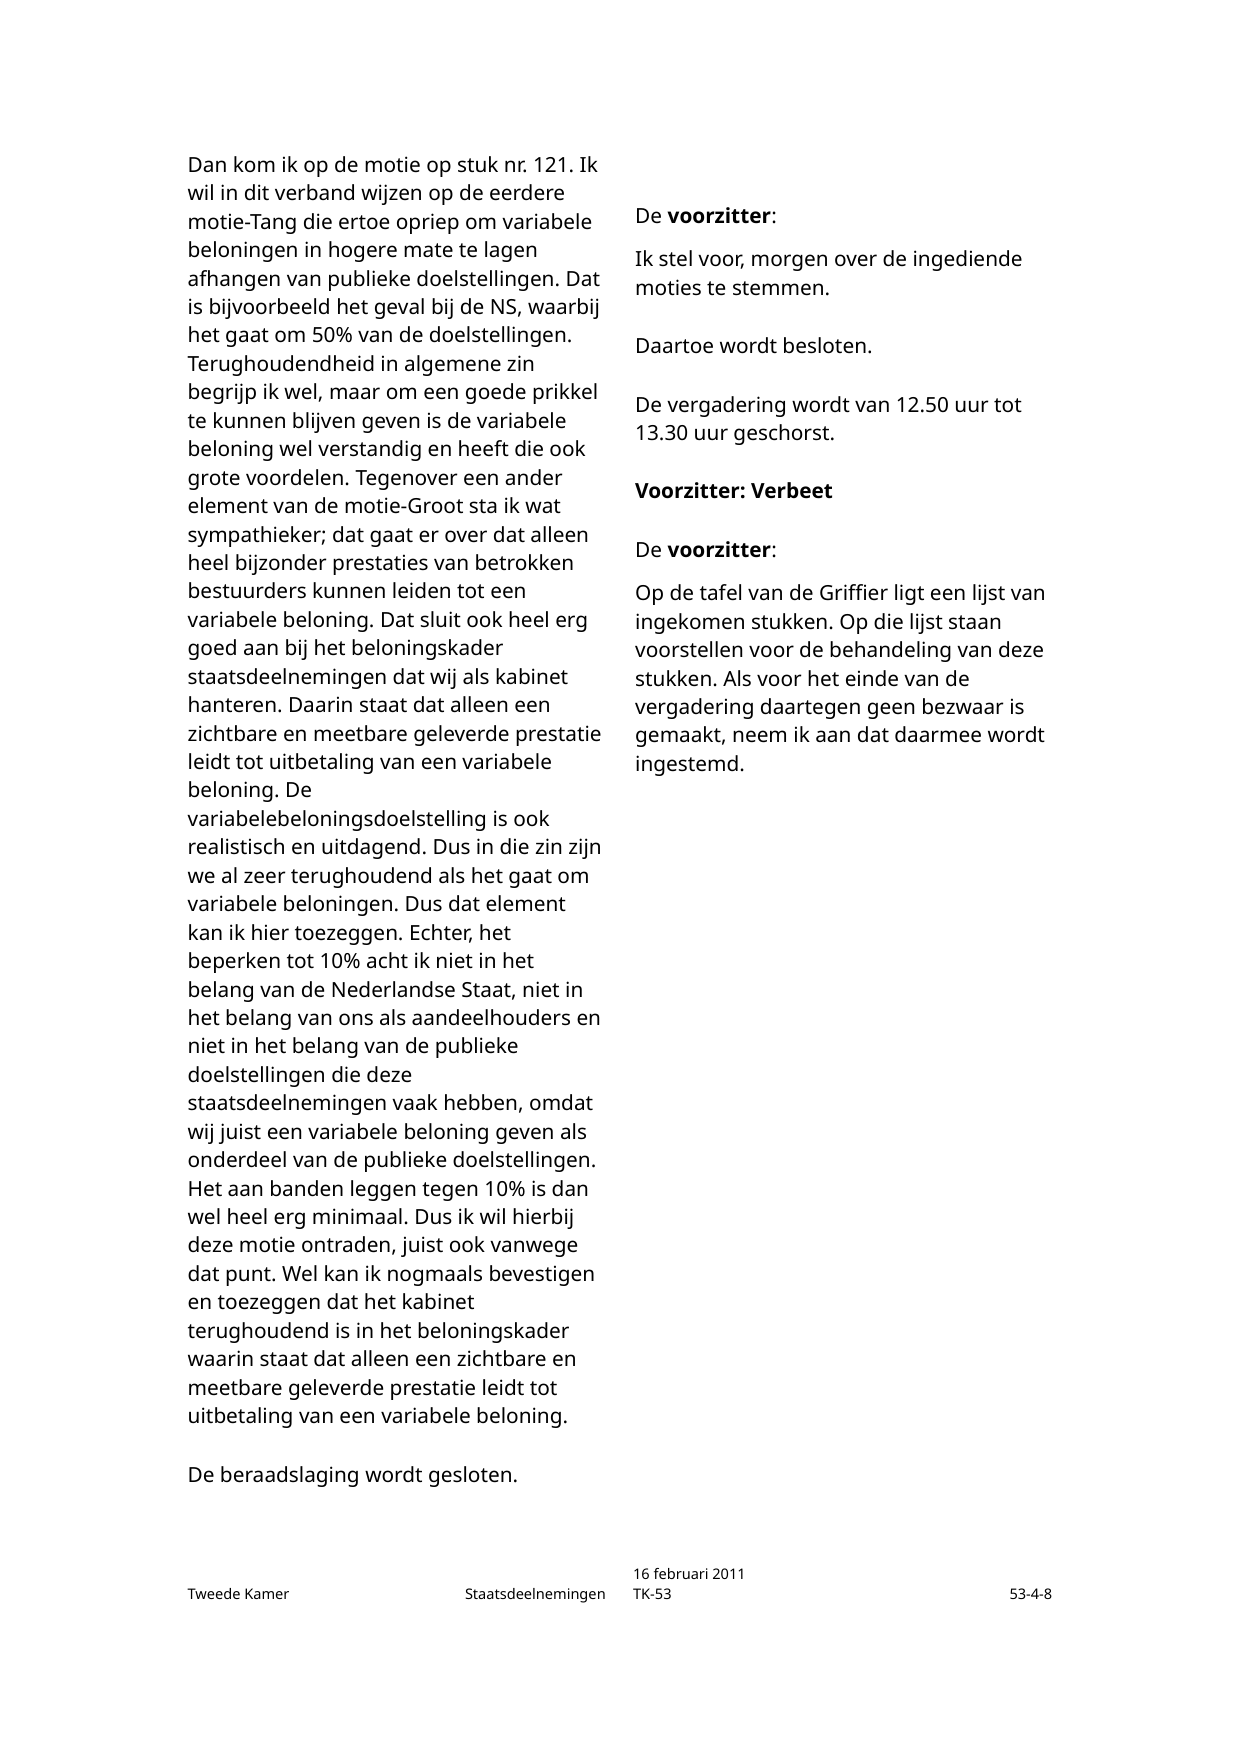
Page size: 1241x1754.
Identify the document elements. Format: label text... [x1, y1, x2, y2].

text Ik stel voor, morgen over de ingediende moties te stemmen. [635, 244, 1053, 301]
text Voorzitter: Verbeet [635, 477, 1053, 505]
text De voorzitter: [635, 535, 1053, 563]
text De beraadslaging wordt gesloten. [187, 1460, 605, 1488]
text Dan kom ik op de motie op stuk nr. 121. Ik wil in dit verband wijzen op de eerdere motie-Tang die ertoe opriep om variabele beloningen in hogere mate te lagen afhangen van publieke doelstellingen. Dat is bijvoorbeeld het geval bij de NS, waarbij het gaat om 50% van de doelstellingen. Terughoudendheid in algemene zin begrijp ik wel, maar om een goede prikkel te kunnen blijven geven is de variabele beloning wel verstandig en heeft die ook grote voordelen. Tegenover een ander element van de motie-Groot sta ik wat sympathieker; dat gaat er over dat alleen heel bijzonder prestaties van betrokken bestuurders kunnen leiden tot een variabele beloning. Dat sluit ook heel erg goed aan bij het beloningskader staatsdeelnemingen dat wij als kabinet hanteren. Daarin staat dat alleen een zichtbare en meetbare geleverde prestatie leidt tot uitbetaling van een variabele beloning. De variabelebeloningsdoelstelling is ook realistisch en uitdagend. Dus in die zin zijn we al zeer terughoudend als het gaat om variabele beloningen. Dus dat element kan ik hier toezeggen. Echter, het beperken tot 10% acht ik niet in het belang van de Nederlandse Staat, niet in het belang van ons als aandeelhouders en niet in het belang van de publieke doelstellingen die deze staatsdeelnemingen vaak hebben, omdat wij juist een variabele beloning geven als onderdeel van de publieke doelstellingen. Het aan banden leggen tegen 10% is dan wel heel erg minimaal. Dus ik wil hierbij deze motie ontraden, juist ook vanwege dat punt. Wel kan ik nogmaals bevestigen en toezeggen dat het kabinet terughoudend is in het beloningskader waarin staat dat alleen een zichtbare en meetbare geleverde prestatie leidt tot uitbetaling van een variabele beloning. [187, 150, 605, 1430]
text  [635, 150, 1053, 178]
text Op de tafel van de Griffier ligt een lijst van ingekomen stukken. Op die lijst staan voorstellen voor de behandeling van deze stukken. Als voor het einde van de vergadering daartegen geen bezwaar is gemaakt, neem ik aan dat daarmee wordt ingestemd. [635, 578, 1053, 777]
text De vergadering wordt van 12.50 uur tot 13.30 uur geschorst. [635, 390, 1053, 447]
text De voorzitter: [635, 201, 1053, 229]
text Daartoe wordt besloten. [635, 331, 1053, 360]
